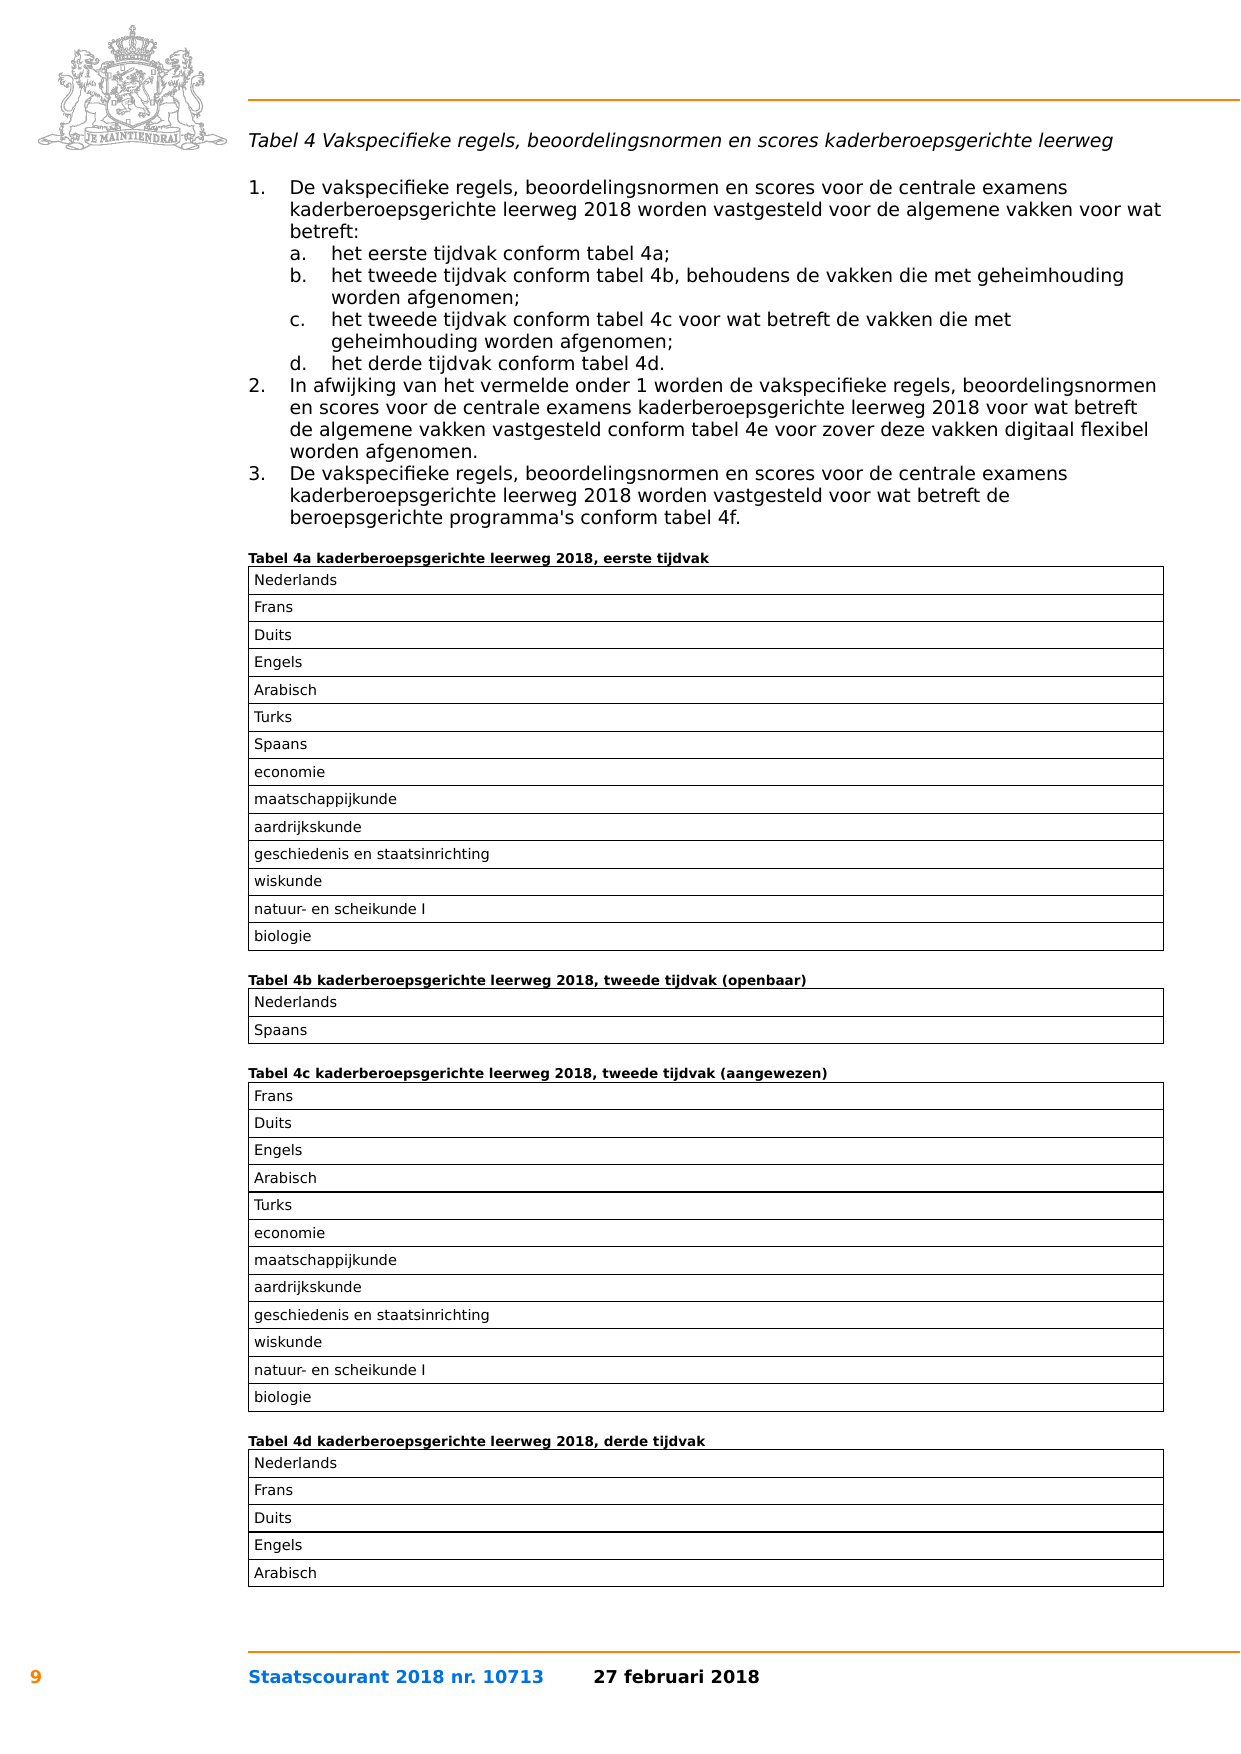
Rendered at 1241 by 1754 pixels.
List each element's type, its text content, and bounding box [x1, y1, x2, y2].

table_cell Duits [249, 622, 1163, 648]
table_cell Arabisch [249, 1560, 1163, 1586]
text 3. De vakspecifieke regels, beoordelingsnormen en scores voor de centrale examens kaderberoepsgerichte leerweg 2018 worden vastgesteld voor wat betreft de beroepsgerichte programma's conform tabel 4f. [248, 463, 1163, 528]
table_cell economie [249, 1220, 1163, 1246]
text d. het derde tijdvak conform tabel 4d. [289, 353, 1163, 375]
table_cell Arabisch [249, 1165, 1163, 1191]
table_cell Nederlands [249, 1450, 1163, 1477]
table_cell aardrijkskunde [249, 1275, 1163, 1301]
table_cell Duits [249, 1505, 1163, 1531]
table_header Tabel 4b kaderberoepsgerichte leerweg 2018, tweede tijdvak (openbaar) [248, 973, 1163, 988]
table_cell maatschappijkunde [249, 1247, 1163, 1273]
table_cell geschiedenis en staatsinrichting [249, 1302, 1163, 1328]
table_cell Frans [249, 595, 1163, 621]
table_cell maatschappijkunde [249, 786, 1163, 813]
table_cell natuur- en scheikunde I [249, 896, 1163, 922]
table_cell wiskunde [249, 869, 1163, 895]
table_cell economie [249, 759, 1163, 785]
table_cell biologie [249, 1384, 1163, 1411]
table_cell aardrijkskunde [249, 814, 1163, 840]
table_cell natuur- en scheikunde I [249, 1357, 1163, 1383]
table_cell Frans [249, 1083, 1163, 1109]
table_cell Engels [249, 1533, 1163, 1559]
table_cell Engels [249, 1138, 1163, 1164]
table_cell wiskunde [249, 1329, 1163, 1356]
table_cell Arabisch [249, 677, 1163, 703]
table_header Tabel 4c kaderberoepsgerichte leerweg 2018, tweede tijdvak (aangewezen) [248, 1066, 1163, 1082]
picture [38, 25, 227, 150]
text b. het tweede tijdvak conform tabel 4b, behoudens de vakken die met geheimhouding worden afgenomen; [289, 265, 1163, 309]
text 1. De vakspecifieke regels, beoordelingsnormen en scores voor de centrale examens kaderberoepsgerichte leerweg 2018 worden vastgesteld voor de algemene vakken voor wat betreft: [248, 177, 1163, 243]
table_cell Nederlands [249, 567, 1163, 593]
table_cell Duits [249, 1110, 1163, 1137]
text c. het tweede tijdvak conform tabel 4c voor wat betreft de vakken die met geheimhouding worden afgenomen; [289, 309, 1163, 353]
text a. het eerste tijdvak conform tabel 4a; [289, 243, 1163, 265]
table_header Tabel 4a kaderberoepsgerichte leerweg 2018, eerste tijdvak [248, 550, 1163, 566]
table_cell Engels [249, 649, 1163, 676]
subtitle Tabel 4 Vakspecifieke regels, beoordelingsnormen en scores kaderberoepsgerichte leerweg [248, 130, 1163, 152]
table_cell Turks [249, 1193, 1163, 1219]
table_cell Nederlands [249, 989, 1163, 1016]
table_cell Spaans [249, 732, 1163, 758]
table_cell Frans [249, 1478, 1163, 1504]
table_cell biologie [249, 923, 1163, 950]
text 2. In afwijking van het vermelde onder 1 worden de vakspecifieke regels, beoordelingsnormen en scores voor de centrale examens kaderberoepsgerichte leerweg 2018 voor wat betreft de algemene vakken vastgesteld conform tabel 4e voor zover deze vakken digitaal flexibel worden afgenomen. [248, 375, 1163, 463]
table_cell Spaans [249, 1017, 1163, 1043]
table_cell geschiedenis en staatsinrichting [249, 841, 1163, 867]
table_header Tabel 4d kaderberoepsgerichte leerweg 2018, derde tijdvak [248, 1434, 1163, 1449]
table_cell Turks [249, 704, 1163, 731]
